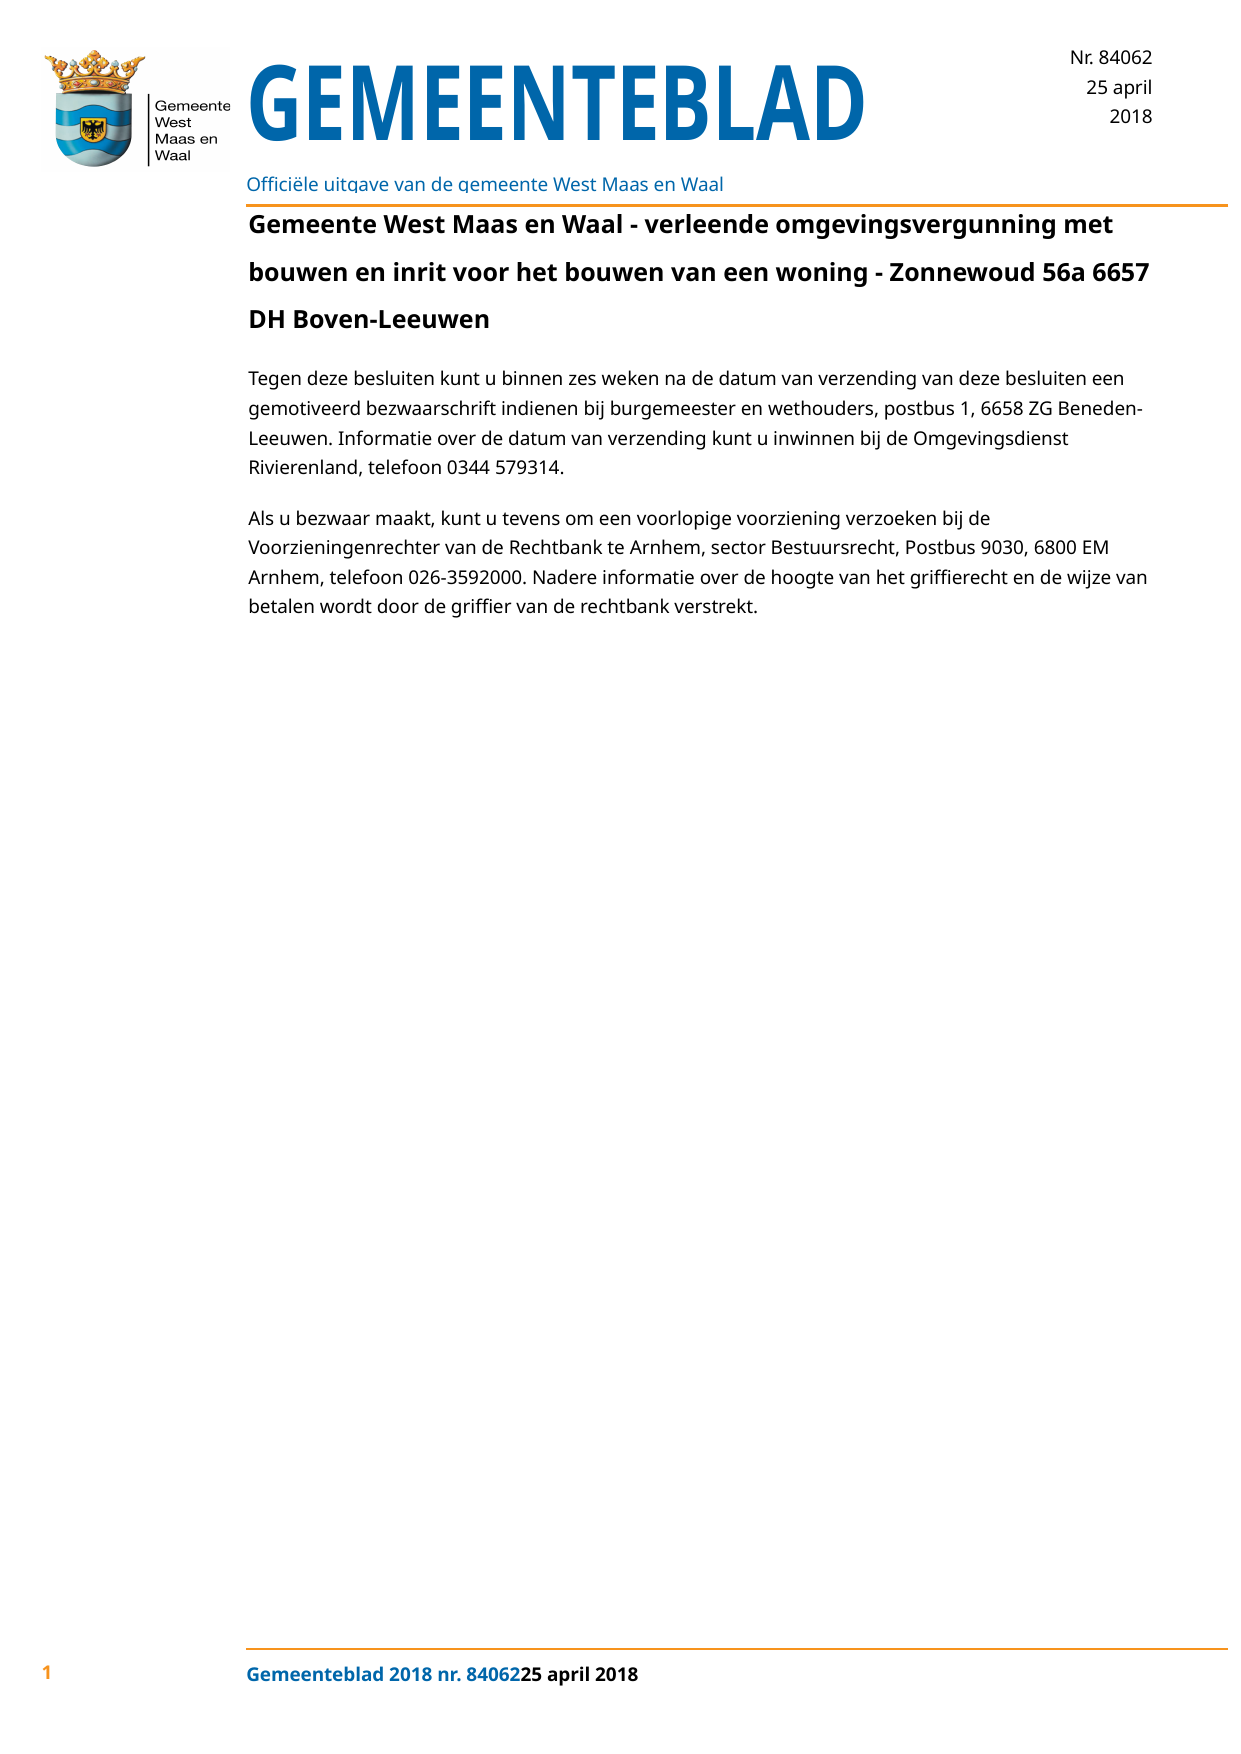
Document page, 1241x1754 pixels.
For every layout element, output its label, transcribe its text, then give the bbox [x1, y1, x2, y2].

text Gemeente West Maas en Waal - verleende omgevingsvergunning met bouwen en inrit voor het bouwen van een woning - Zonnewoud 56a 6657 DH Boven-Leeuwen [248, 207, 1152, 336]
text Tegen deze besluiten kunt u binnen zes weken na de datum van verzending van deze besluiten een gemotiveerd bezwaarschrift indienen bij burgemeester en wethouders, postbus 1, 6658 ZG Beneden-Leeuwen. Informatie over de datum van verzending kunt u inwinnen bij de Omgevingsdienst Rivierenland, telefoon 0344 579314. [248, 366, 1152, 480]
text Als u bezwaar maakt, kunt u tevens om een voorlopige voorziening verzoeken bij de Voorzieningenrechter van de Rechtbank te Arnhem, sector Bestuursrecht, Postbus 9030, 6800 EM Arnhem, telefoon 026-3592000. Nadere informatie over de hoogte van het griffierecht en de wijze van betalen wordt door de griffier van de rechtbank verstrekt. [248, 505, 1152, 619]
picture [41, 47, 231, 172]
